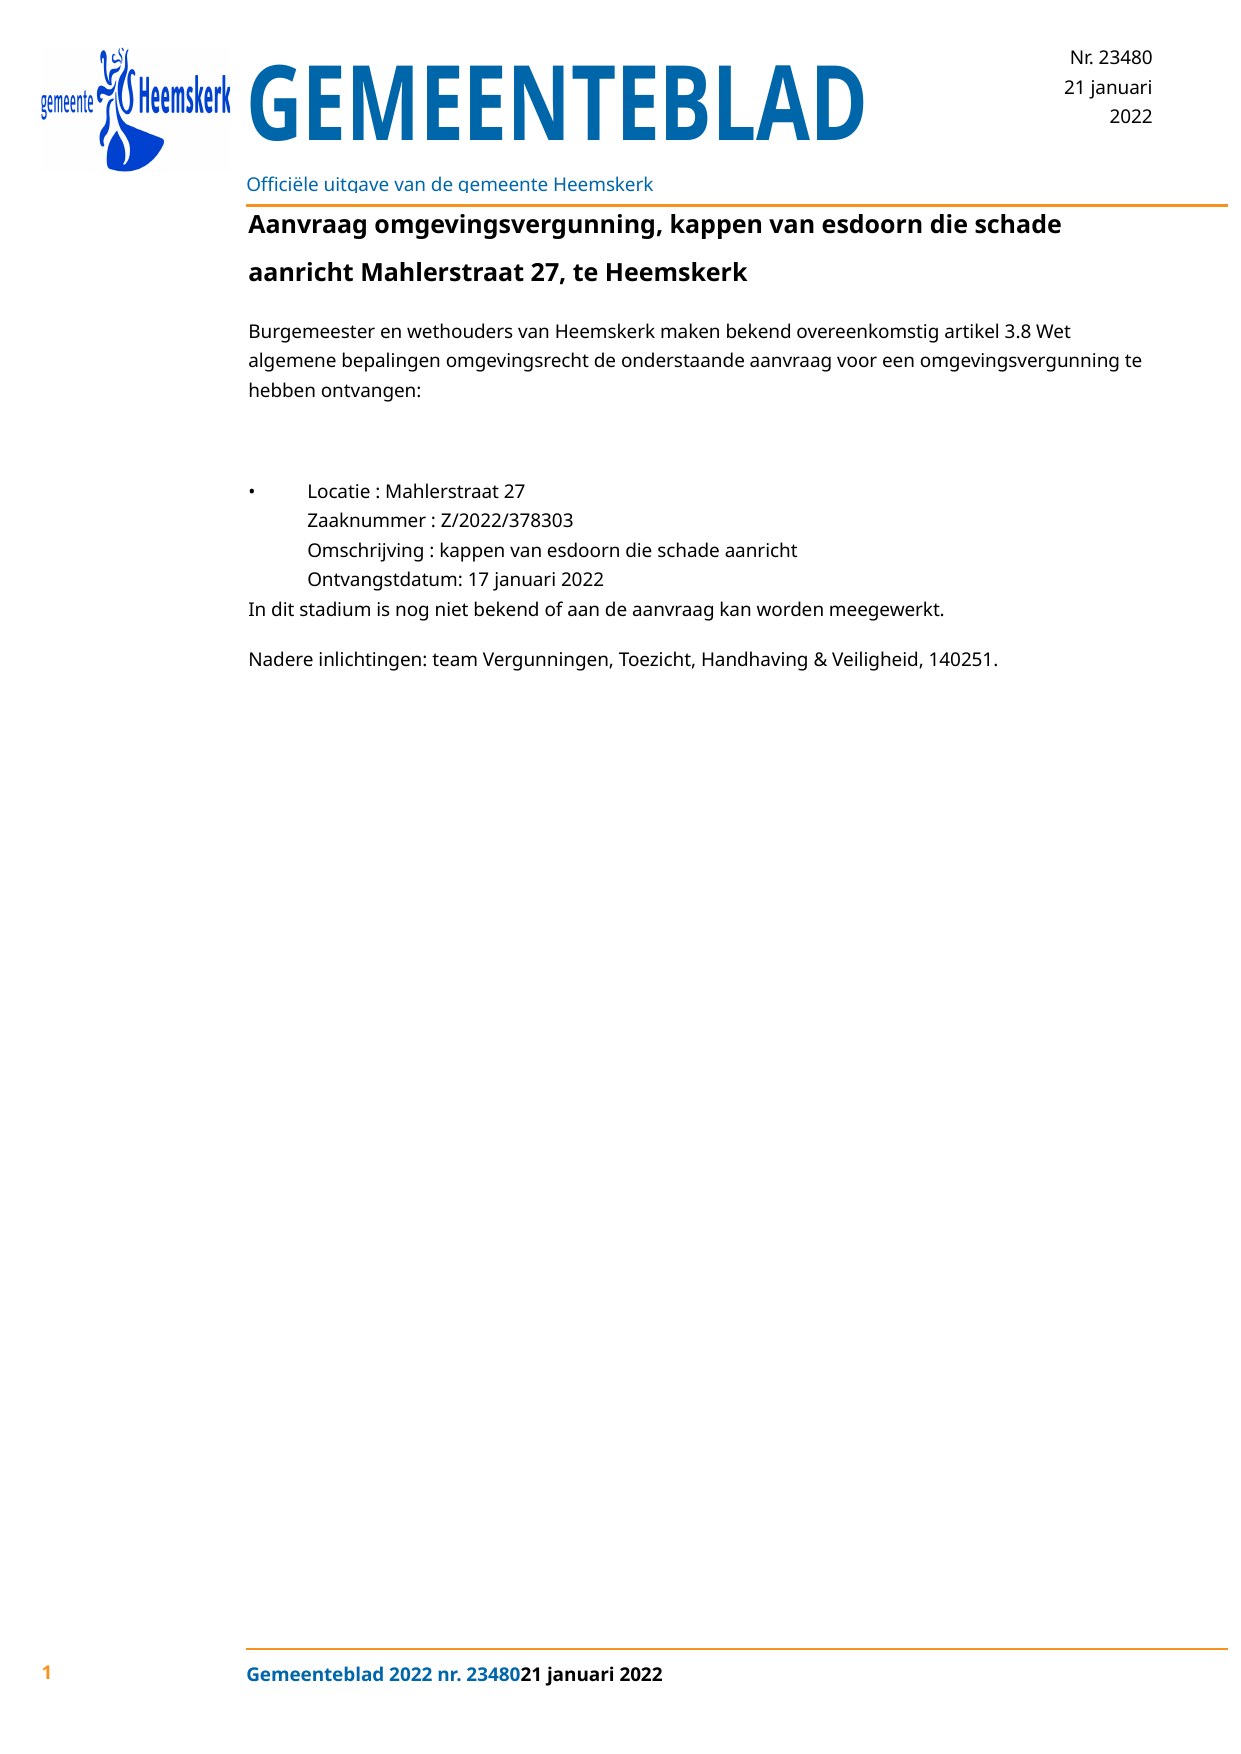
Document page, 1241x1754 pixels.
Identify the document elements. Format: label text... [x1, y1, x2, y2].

text Aanvraag omgevingsvergunning, kappen van esdoorn die schade aanricht Mahlerstraat 27, te Heemskerk [248, 207, 1152, 288]
text In dit stadium is nog niet bekend of aan de aanvraag kan worden meegewerkt. [248, 596, 1152, 622]
text Burgemeester en wethouders van Heemskerk maken bekend overeenkomstig artikel 3.8 Wet algemene bepalingen omgevingsrecht de onderstaande aanvraag voor een omgevingsvergunning te hebben ontvangen: [248, 318, 1152, 403]
list Ontvangstdatum: 17 januari 2022 [248, 567, 1152, 592]
text Nadere inlichtingen: team Vergunningen, Toezicht, Handhaving & Veiligheid, 140251. [248, 647, 1152, 672]
picture [41, 47, 231, 172]
list Zaaknummer : Z/2022/378303 [248, 507, 1152, 533]
list Locatie : Mahlerstraat 27 [248, 478, 1152, 504]
list Omschrijving : kappen van esdoorn die schade aanricht [248, 537, 1152, 563]
